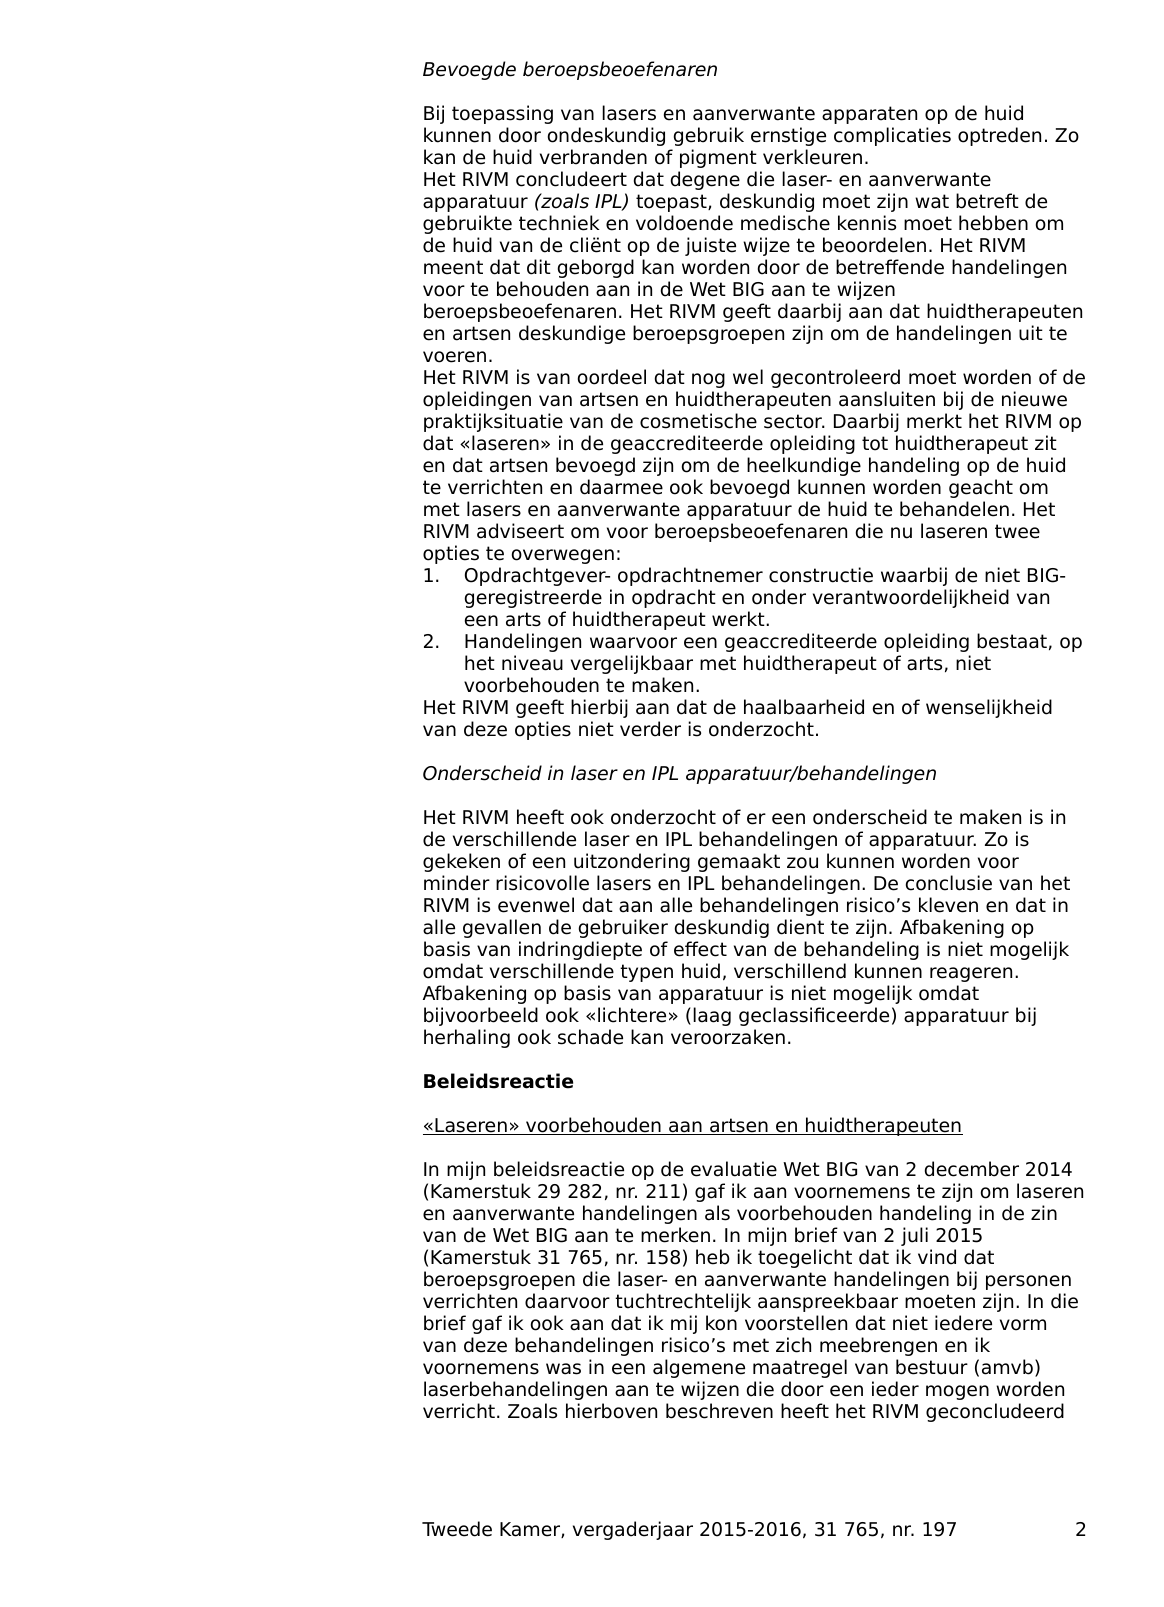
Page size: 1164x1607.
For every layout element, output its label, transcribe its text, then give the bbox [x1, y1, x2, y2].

text Het RIVM geeft hierbij aan dat de haalbaarheid en of wenselijkheid van deze opties niet verder is onderzocht. [422, 697, 1087, 741]
subtitle Onderscheid in laser en IPL apparatuur/behandelingen [422, 763, 1087, 785]
subtitle Bevoegde beroepsbeoefenaren [422, 59, 1087, 81]
text Bij toepassing van lasers en aanverwante apparaten op de huid kunnen door ondeskundig gebruik ernstige complicaties optreden. Zo kan de huid verbranden of pigment verkleuren. [422, 103, 1087, 169]
subtitle «Laseren» voorbehouden aan artsen en huidtherapeuten [422, 1115, 1087, 1137]
text In mijn beleidsreactie op de evaluatie Wet BIG van 2 december 2014 (Kamerstuk 29 282, nr. 211) gaf ik aan voornemens te zijn om laseren en aanverwante handelingen als voorbehouden handeling in de zin van de Wet BIG aan te merken. In mijn brief van 2 juli 2015 (Kamerstuk 31 765, nr. 158) heb ik toegelicht dat ik vind dat beroepsgroepen die laser- en aanverwante handelingen bij personen verrichten daarvoor tuchtrechtelijk aanspreekbaar moeten zijn. In die brief gaf ik ook aan dat ik mij kon voorstellen dat niet iedere vorm van deze behandelingen risico’s met zich meebrengen en ik voornemens was in een algemene maatregel van bestuur (amvb) laserbehandelingen aan te wijzen die door een ieder mogen worden verricht. Zoals hierboven beschreven heeft het RIVM geconcludeerd [422, 1159, 1087, 1423]
text 1. Opdrachtgever- opdrachtnemer constructie waarbij de niet BIG-geregistreerde in opdracht en onder verantwoordelijkheid van een arts of huidtherapeut werkt. [422, 565, 1087, 631]
text 2. Handelingen waarvoor een geaccrediteerde opleiding bestaat, op het niveau vergelijkbaar met huidtherapeut of arts, niet voorbehouden te maken. [422, 631, 1087, 697]
text Het RIVM heeft ook onderzocht of er een onderscheid te maken is in de verschillende laser en IPL behandelingen of apparatuur. Zo is gekeken of een uitzondering gemaakt zou kunnen worden voor minder risicovolle lasers en IPL behandelingen. De conclusie van het RIVM is evenwel dat aan alle behandelingen risico’s kleven en dat in alle gevallen de gebruiker deskundig dient te zijn. Afbakening op basis van indringdiepte of effect van de behandeling is niet mogelijk omdat verschillende typen huid, verschillend kunnen reageren. Afbakening op basis van apparatuur is niet mogelijk omdat bijvoorbeeld ook «lichtere» (laag geclassificeerde) apparatuur bij herhaling ook schade kan veroorzaken. [422, 807, 1087, 1049]
text Het RIVM concludeert dat degene die laser- en aanverwante apparatuur (zoals IPL) toepast, deskundig moet zijn wat betreft de gebruikte techniek en voldoende medische kennis moet hebben om de huid van de cliënt op de juiste wijze te beoordelen. Het RIVM meent dat dit geborgd kan worden door de betreffende handelingen voor te behouden aan in de Wet BIG aan te wijzen beroepsbeoefenaren. Het RIVM geeft daarbij aan dat huidtherapeuten en artsen deskundige beroepsgroepen zijn om de handelingen uit te voeren. [422, 169, 1087, 367]
text Het RIVM is van oordeel dat nog wel gecontroleerd moet worden of de opleidingen van artsen en huidtherapeuten aansluiten bij de nieuwe praktijksituatie van de cosmetische sector. Daarbij merkt het RIVM op dat «laseren» in de geaccrediteerde opleiding tot huidtherapeut zit en dat artsen bevoegd zijn om de heelkundige handeling op de huid te verrichten en daarmee ook bevoegd kunnen worden geacht om met lasers en aanverwante apparatuur de huid te behandelen. Het RIVM adviseert om voor beroepsbeoefenaren die nu laseren twee opties te overwegen: [422, 367, 1087, 565]
subtitle Beleidsreactie [422, 1071, 1087, 1093]
